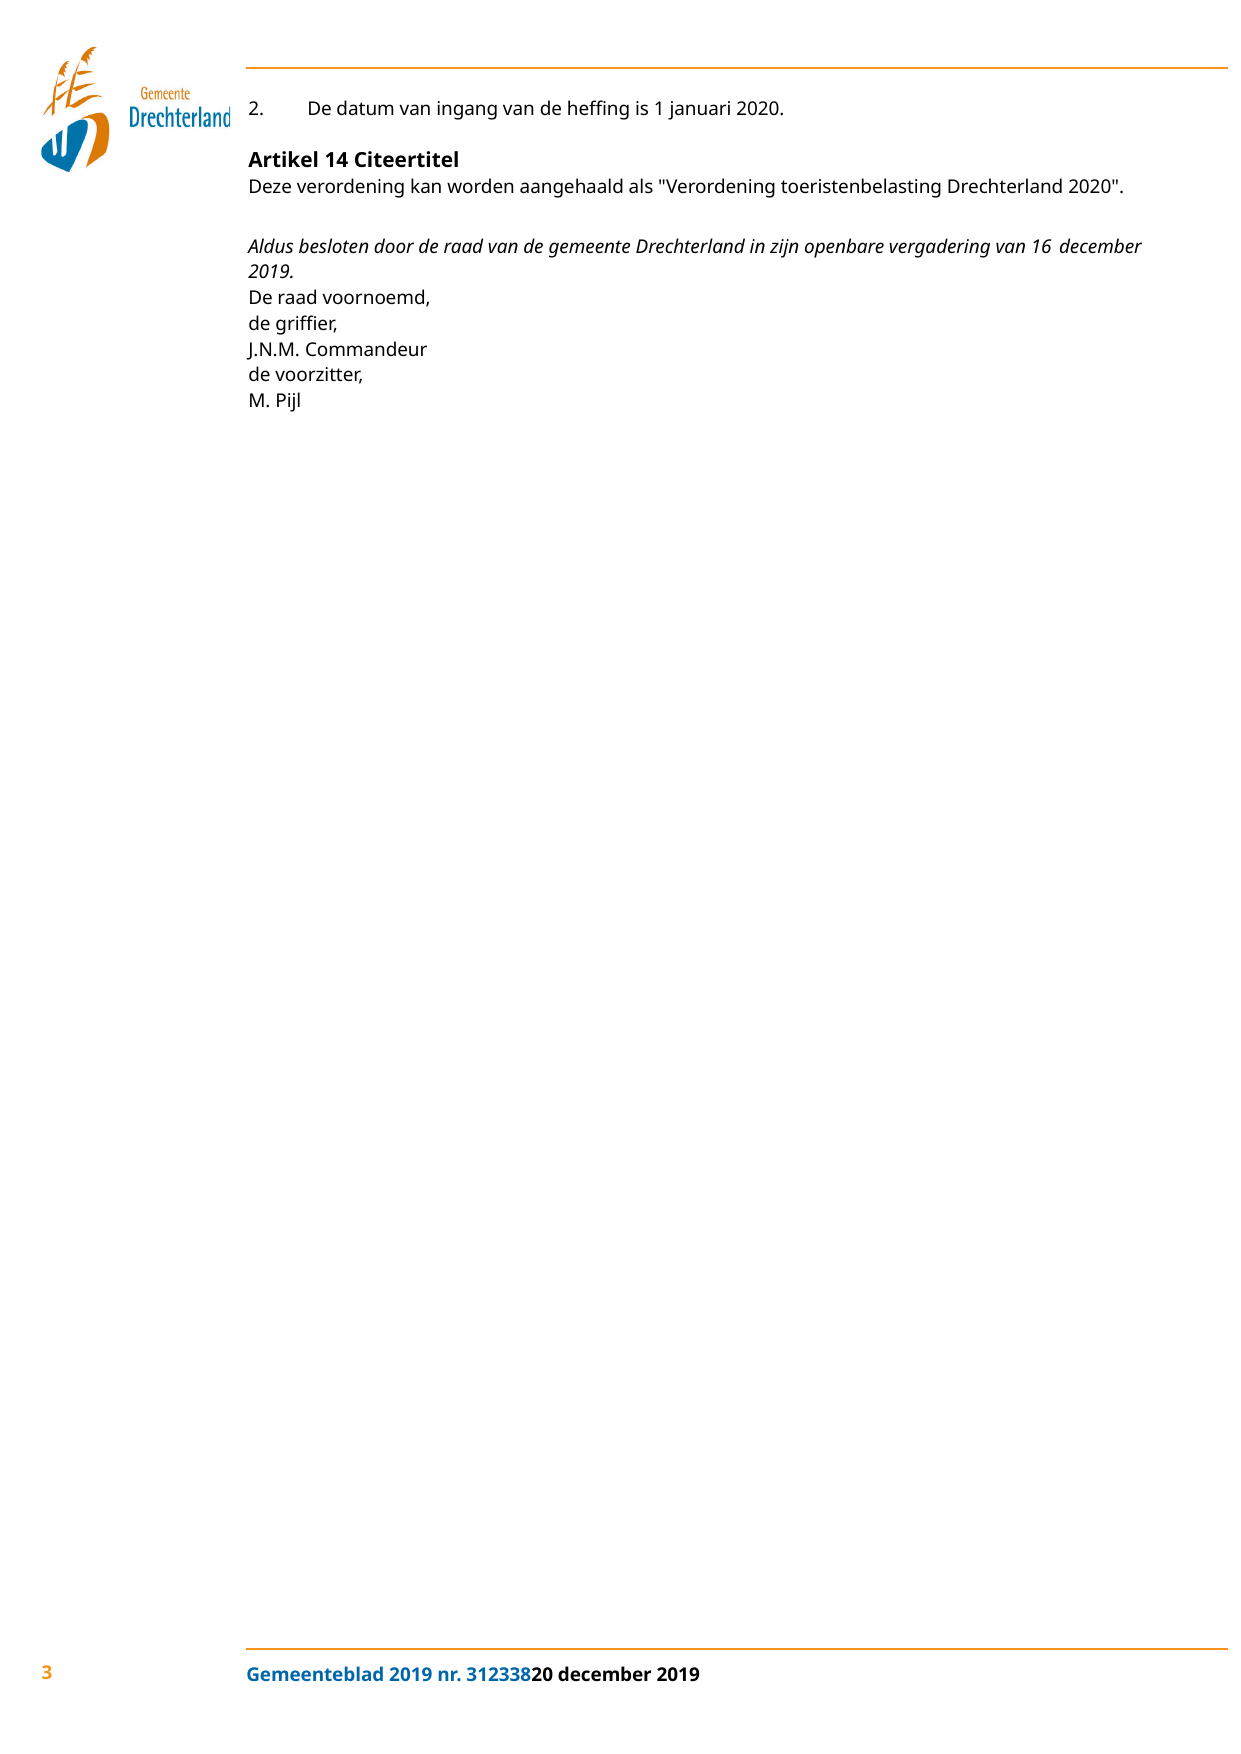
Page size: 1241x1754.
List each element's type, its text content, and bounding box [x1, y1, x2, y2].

picture [41, 47, 231, 172]
text Deze verordening kan worden aangehaald als "Verordening toeristenbelasting Drechterland 2020". [248, 174, 1152, 199]
text J.N.M. Commandeur [248, 336, 1152, 361]
picture [226, 115, 231, 124]
text de griffier, [248, 310, 1152, 336]
list De datum van ingang van de heffing is 1 januari 2020. [248, 95, 1152, 121]
picture [41, 158, 64, 172]
text De raad voornoemd, [248, 284, 1152, 310]
text de voorzitter, [248, 361, 1152, 387]
text Aldus besloten door de raad van de gemeente Drechterland in zijn openbare vergadering van 16 december 2019. [248, 233, 1152, 284]
text M. Pijl [248, 387, 1152, 413]
text Artikel 14 Citeertitel [248, 145, 1152, 174]
